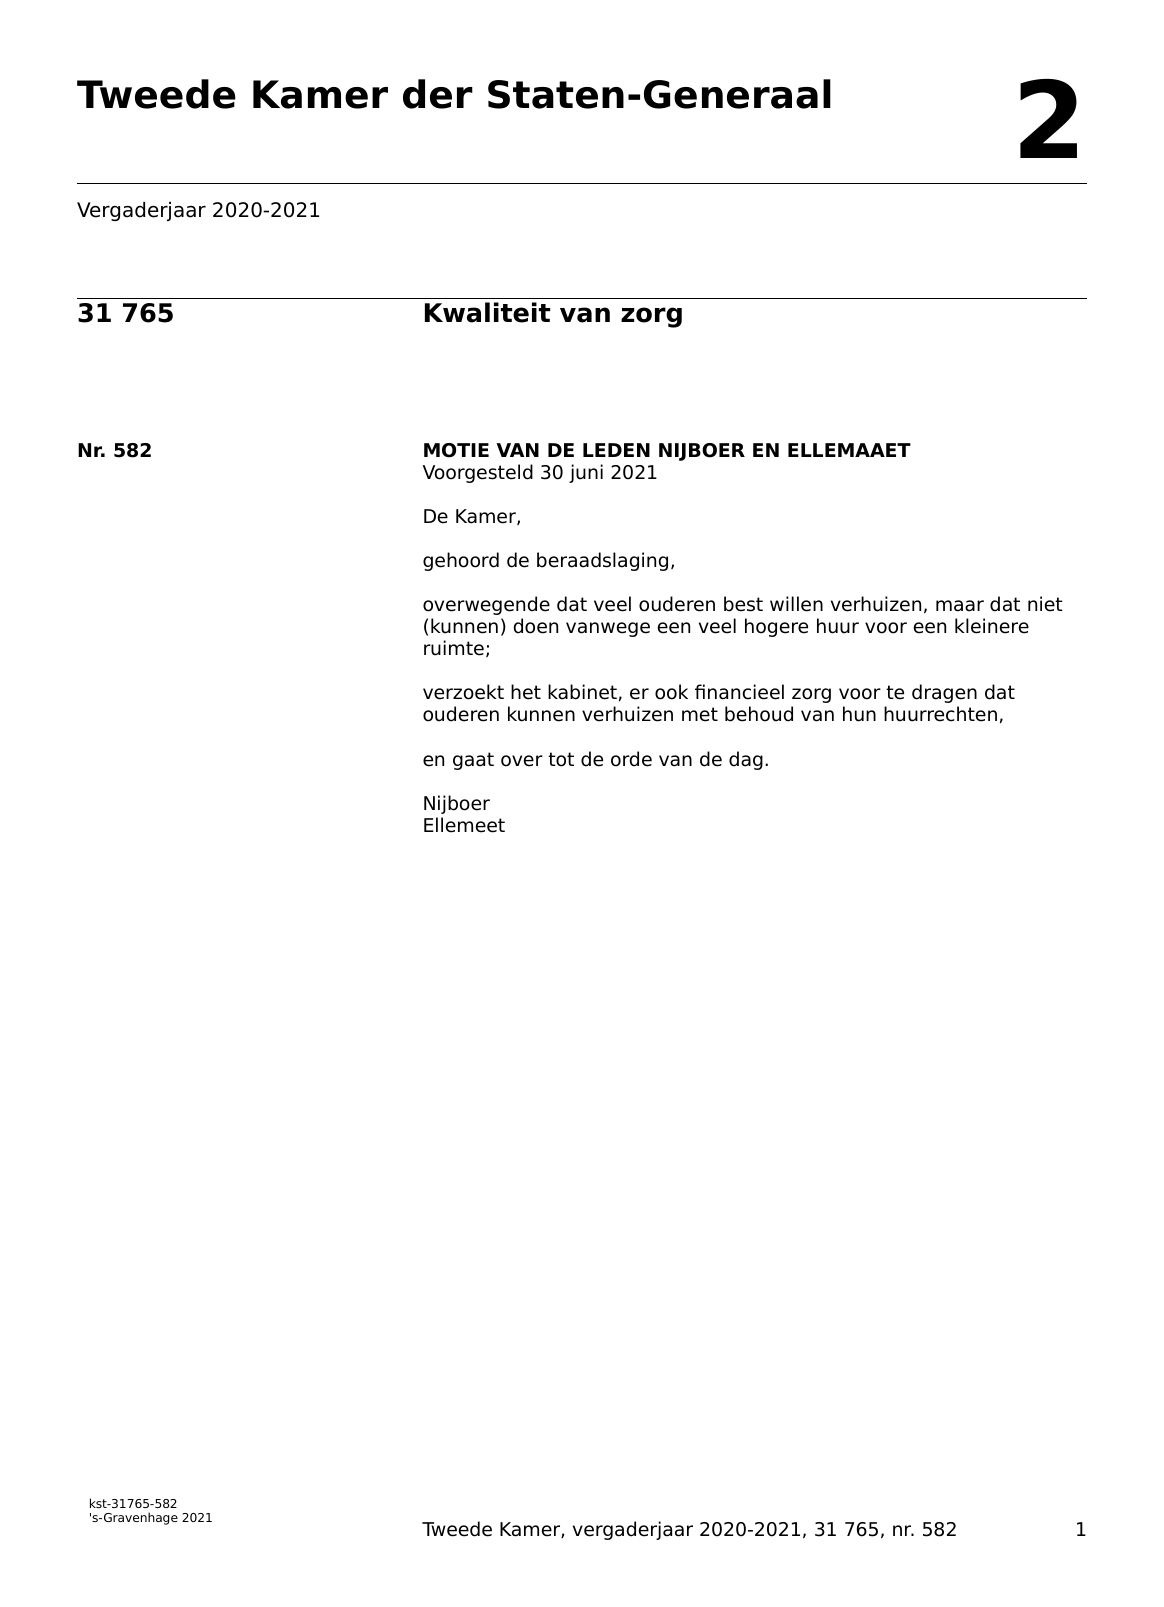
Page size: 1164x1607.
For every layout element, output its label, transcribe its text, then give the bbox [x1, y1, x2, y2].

table_header Tweede Kamer der Staten-Generaal [77, 59, 886, 183]
table_header 2 [886, 59, 1087, 183]
text Voorgesteld 30 juni 2021 [422, 462, 1087, 484]
text overwegende dat veel ouderen best willen verhuizen, maar dat niet (kunnen) doen vanwege een veel hogere huur voor een kleinere ruimte; [422, 594, 1087, 660]
table_cell Vergaderjaar 2020-2021 [77, 184, 1087, 298]
text 's-Gravenhage 2021 [88, 1511, 323, 1525]
text Nijboer [422, 793, 1087, 814]
text verzoekt het kabinet, er ook financieel zorg voor te dragen dat ouderen kunnen verhuizen met behoud van hun huurrechten, [422, 682, 1087, 726]
subtitle Nr. 582 MOTIE VAN DE LEDEN NIJBOER EN ELLEMAAET [77, 440, 1087, 462]
text kst-31765-582 [88, 1497, 323, 1511]
text De Kamer, [422, 506, 1087, 528]
text en gaat over tot de orde van de dag. [422, 748, 1087, 770]
text gehoord de beraadslaging, [422, 550, 1087, 572]
subtitle 31 765 Kwaliteit van zorg [77, 299, 1087, 329]
text Ellemeet [422, 814, 1087, 837]
